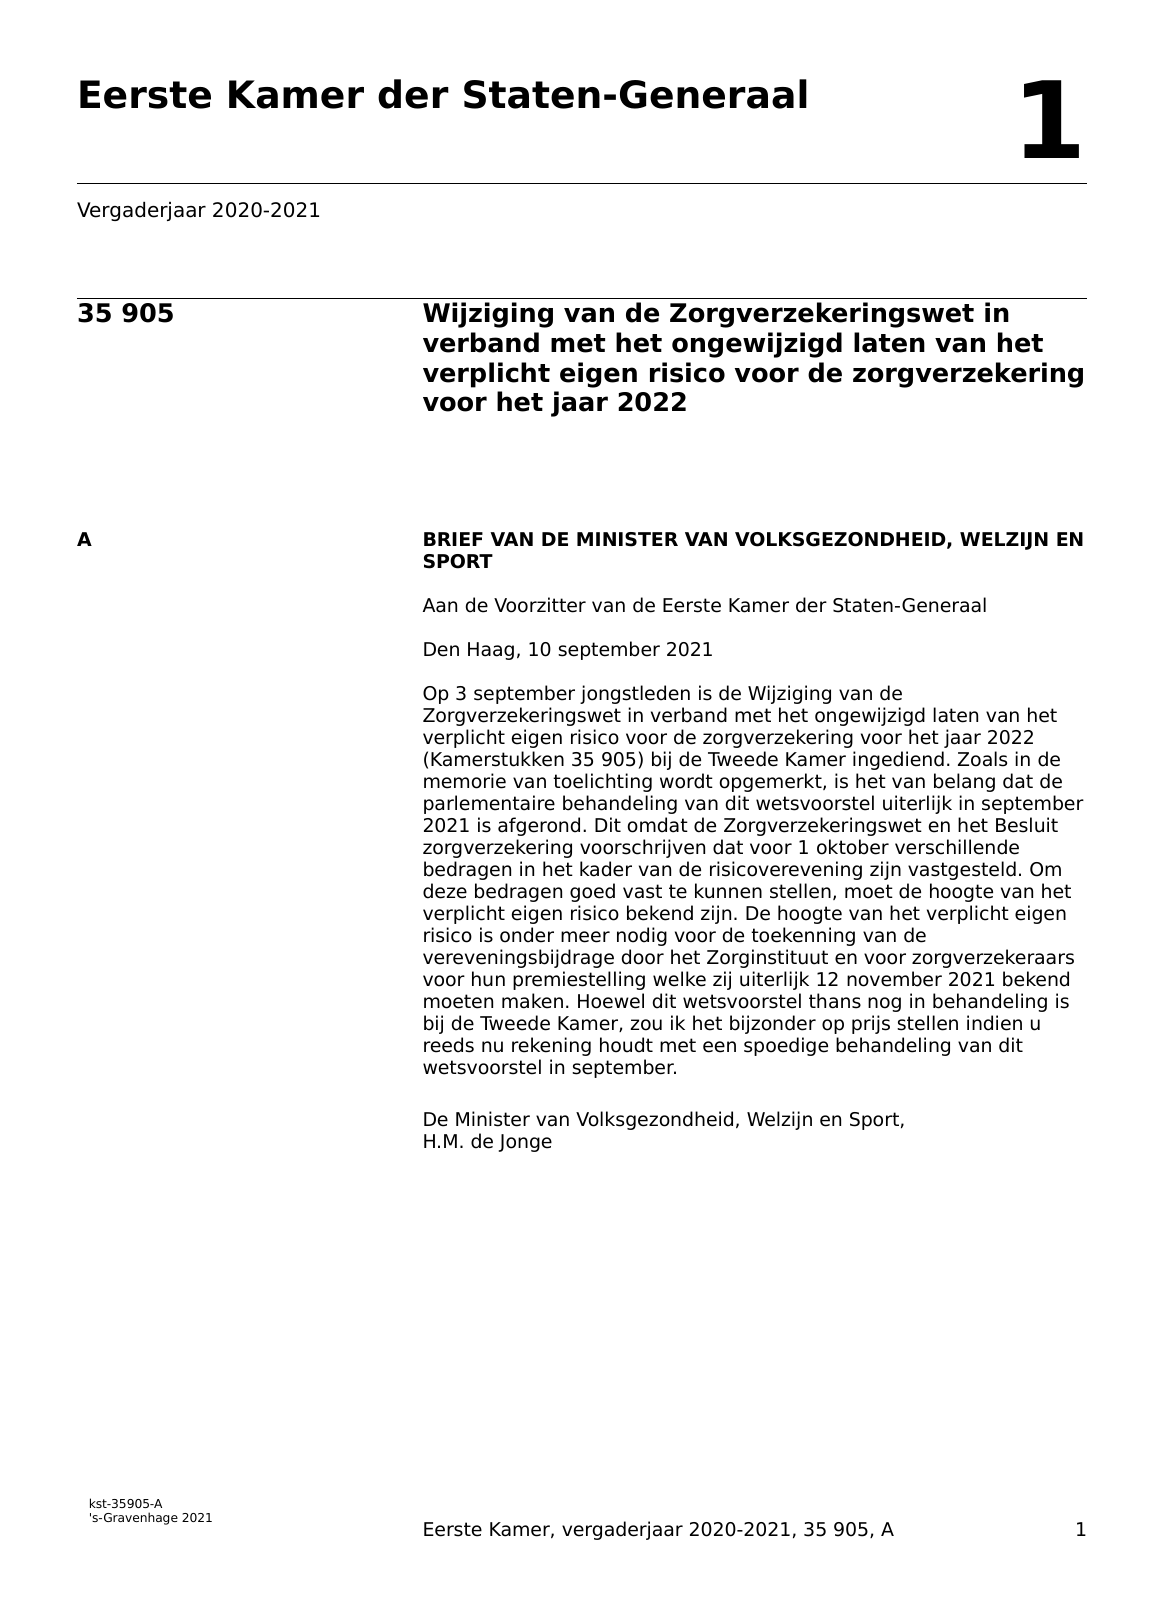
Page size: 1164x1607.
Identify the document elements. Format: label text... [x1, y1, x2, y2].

table_header Eerste Kamer der Staten-Generaal [77, 59, 886, 183]
text 's-Gravenhage 2021 [88, 1511, 323, 1525]
table_cell Vergaderjaar 2020-2021 [77, 184, 1087, 298]
table_header 1 [886, 59, 1087, 183]
text Op 3 september jongstleden is de Wijziging van de Zorgverzekeringswet in verband met het ongewijzigd laten van het verplicht eigen risico voor de zorgverzekering voor het jaar 2022 (Kamerstukken 35 905) bij de Tweede Kamer ingediend. Zoals in de memorie van toelichting wordt opgemerkt, is het van belang dat de parlementaire behandeling van dit wetsvoorstel uiterlijk in september 2021 is afgerond. Dit omdat de Zorgverzekeringswet en het Besluit zorgverzekering voorschrijven dat voor 1 oktober verschillende bedragen in het kader van de risicoverevening zijn vastgesteld. Om deze bedragen goed vast te kunnen stellen, moet de hoogte van het verplicht eigen risico bekend zijn. De hoogte van het verplicht eigen risico is onder meer nodig voor de toekenning van de vereveningsbijdrage door het Zorginstituut en voor zorgverzekeraars voor hun premiestelling welke zij uiterlijk 12 november 2021 bekend moeten maken. Hoewel dit wetsvoorstel thans nog in behandeling is bij de Tweede Kamer, zou ik het bijzonder op prijs stellen indien u reeds nu rekening houdt met een spoedige behandeling van dit wetsvoorstel in september. [422, 683, 1087, 1079]
text Den Haag, 10 september 2021 [422, 639, 1087, 661]
text Aan de Voorzitter van de Eerste Kamer der Staten-Generaal [422, 595, 1087, 617]
text De Minister van Volksgezondheid, Welzijn en Sport, H.M. de Jonge [422, 1109, 1087, 1153]
text kst-35905-A [88, 1497, 323, 1511]
subtitle A BRIEF VAN DE MINISTER VAN VOLKSGEZONDHEID, WELZIJN EN SPORT [77, 529, 1087, 573]
subtitle 35 905 Wijziging van de Zorgverzekeringswet in verband met het ongewijzigd laten van het verplicht eigen risico voor de zorgverzekering voor het jaar 2022 [77, 299, 1087, 418]
